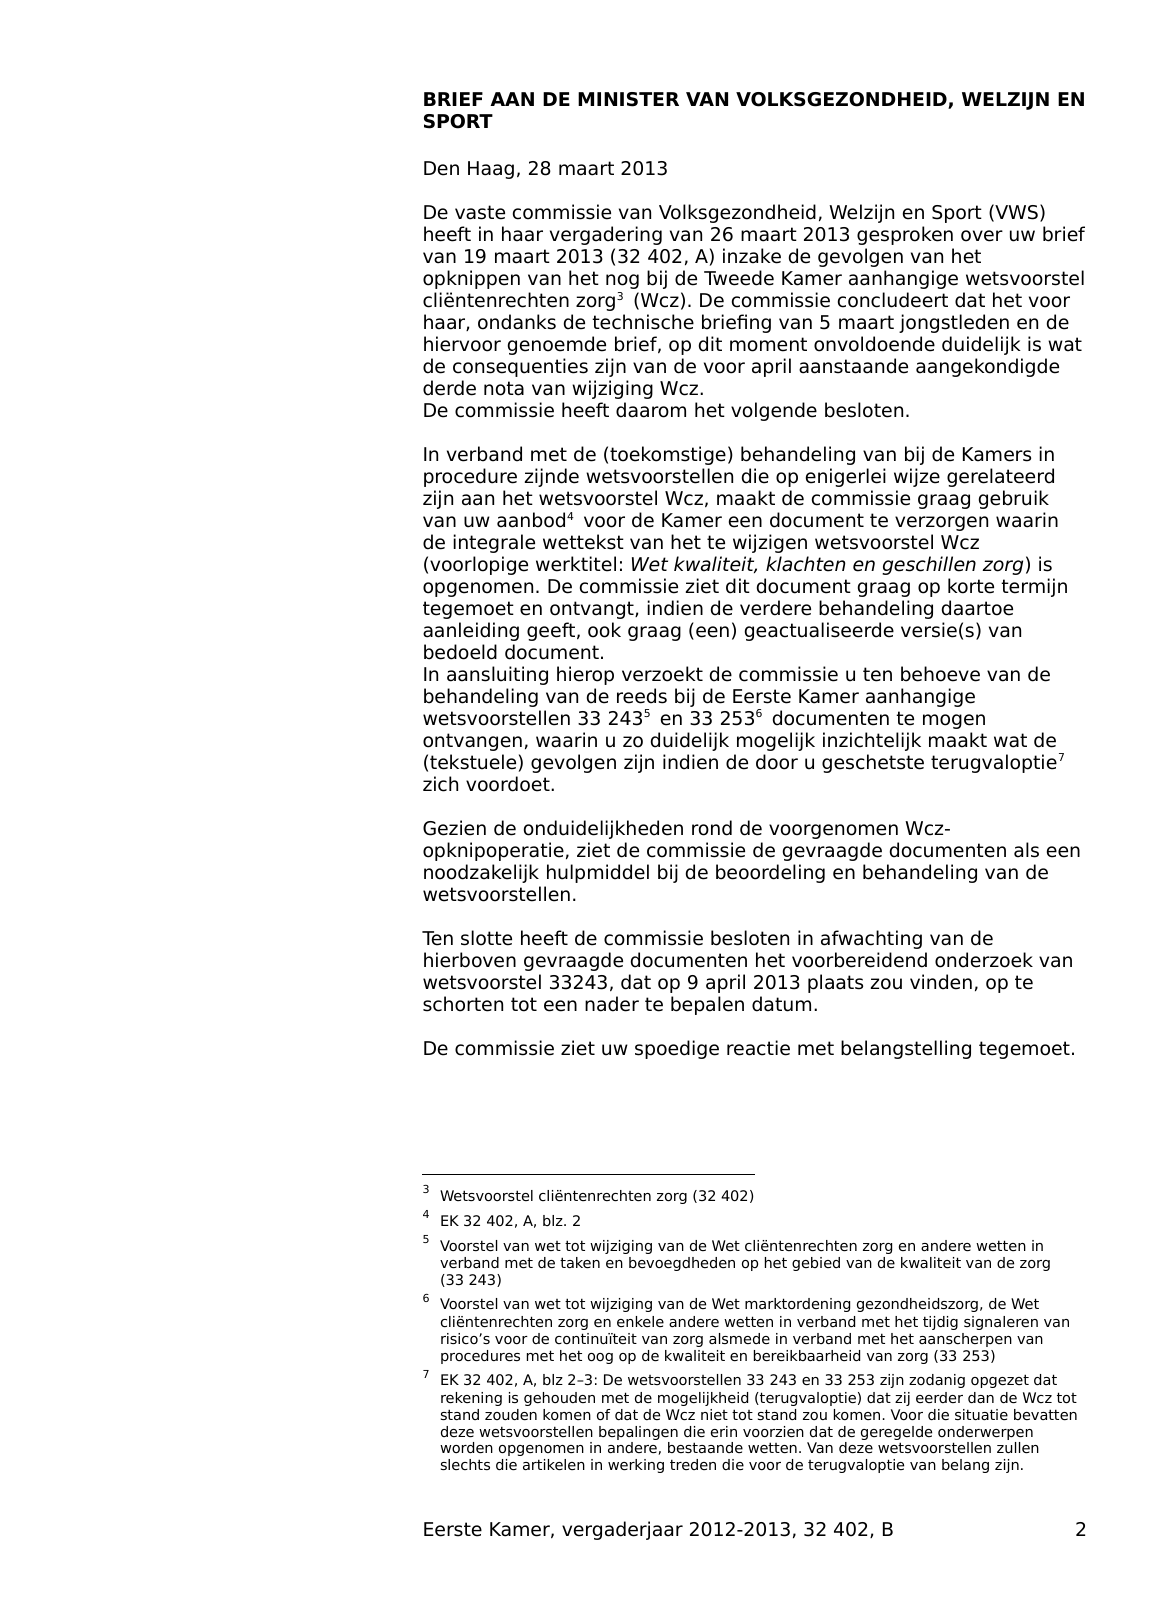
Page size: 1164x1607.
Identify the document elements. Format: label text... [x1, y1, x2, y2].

text Voorstel van wet tot wijziging van de Wet cliëntenrechten zorg en andere wetten in verband met de taken en bevoegdheden op het gebied van de kwaliteit van de zorg (33 243) [422, 1233, 1087, 1289]
text In verband met de (toekomstige) behandeling van bij de Kamers in procedure zijnde wetsvoorstellen die op enigerlei wijze gerelateerd zijn aan het wetsvoorstel Wcz, maakt de commissie graag gebruik van uw aanbod voor de Kamer een document te verzorgen waarin de integrale wettekst van het te wijzigen wetsvoorstel Wcz (voorlopige werktitel: Wet kwaliteit, klachten en geschillen zorg) is opgenomen. De commissie ziet dit document graag op korte termijn tegemoet en ontvangt, indien de verdere behandeling daartoe aanleiding geeft, ook graag (een) geactualiseerde versie(s) van bedoeld document. [422, 444, 1087, 664]
text Voorstel van wet tot wijziging van de Wet marktordening gezondheidszorg, de Wet cliëntenrechten zorg en enkele andere wetten in verband met het tijdig signaleren van risico’s voor de continuïteit van zorg alsmede in verband met het aanscherpen van procedures met het oog op de kwaliteit en bereikbaarheid van zorg (33 253) [422, 1292, 1087, 1365]
text EK 32 402, A, blz. 2 [422, 1208, 1087, 1231]
text Wetsvoorstel cliëntenrechten zorg (32 402) [422, 1183, 1087, 1206]
text De vaste commissie van Volksgezondheid, Welzijn en Sport (VWS) heeft in haar vergadering van 26 maart 2013 gesproken over uw brief van 19 maart 2013 (32 402, A) inzake de gevolgen van het opknippen van het nog bij de Tweede Kamer aanhangige wetsvoorstel cliëntenrechten zorg (Wcz). De commissie concludeert dat het voor haar, ondanks de technische briefing van 5 maart jongstleden en de hiervoor genoemde brief, op dit moment onvoldoende duidelijk is wat de consequenties zijn van de voor april aanstaande aangekondigde derde nota van wijziging Wcz. [422, 202, 1087, 400]
text EK 32 402, A, blz 2–3: De wetsvoorstellen 33 243 en 33 253 zijn zodanig opgezet dat rekening is gehouden met de mogelijkheid (terugvaloptie) dat zij eerder dan de Wcz tot stand zouden komen of dat de Wcz niet tot stand zou komen. Voor die situatie bevatten deze wetsvoorstellen bepalingen die erin voorzien dat de geregelde onderwerpen worden opgenomen in andere, bestaande wetten. Van deze wetsvoorstellen zullen slechts die artikelen in werking treden die voor de terugvaloptie van belang zijn. [422, 1368, 1087, 1474]
text Gezien de onduidelijkheden rond de voorgenomen Wcz-opknipoperatie, ziet de commissie de gevraagde documenten als een noodzakelijk hulpmiddel bij de beoordeling en behandeling van de wetsvoorstellen. [422, 818, 1087, 906]
text Ten slotte heeft de commissie besloten in afwachting van de hierboven gevraagde documenten het voorbereidend onderzoek van wetsvoorstel 33243, dat op 9 april 2013 plaats zou vinden, op te schorten tot een nader te bepalen datum. [422, 928, 1087, 1016]
text In aansluiting hierop verzoekt de commissie u ten behoeve van de behandeling van de reeds bij de Eerste Kamer aanhangige wetsvoorstellen 33 243 en 33 253 documenten te mogen ontvangen, waarin u zo duidelijk mogelijk inzichtelijk maakt wat de (tekstuele) gevolgen zijn indien de door u geschetste terugvaloptie zich voordoet. [422, 664, 1087, 796]
text De commissie ziet uw spoedige reactie met belangstelling tegemoet. [422, 1038, 1087, 1060]
subtitle BRIEF AAN DE MINISTER VAN VOLKSGEZONDHEID, WELZIJN EN SPORT [422, 89, 1087, 133]
text Den Haag, 28 maart 2013 [422, 158, 1087, 180]
text De commissie heeft daarom het volgende besloten. [422, 400, 1087, 422]
